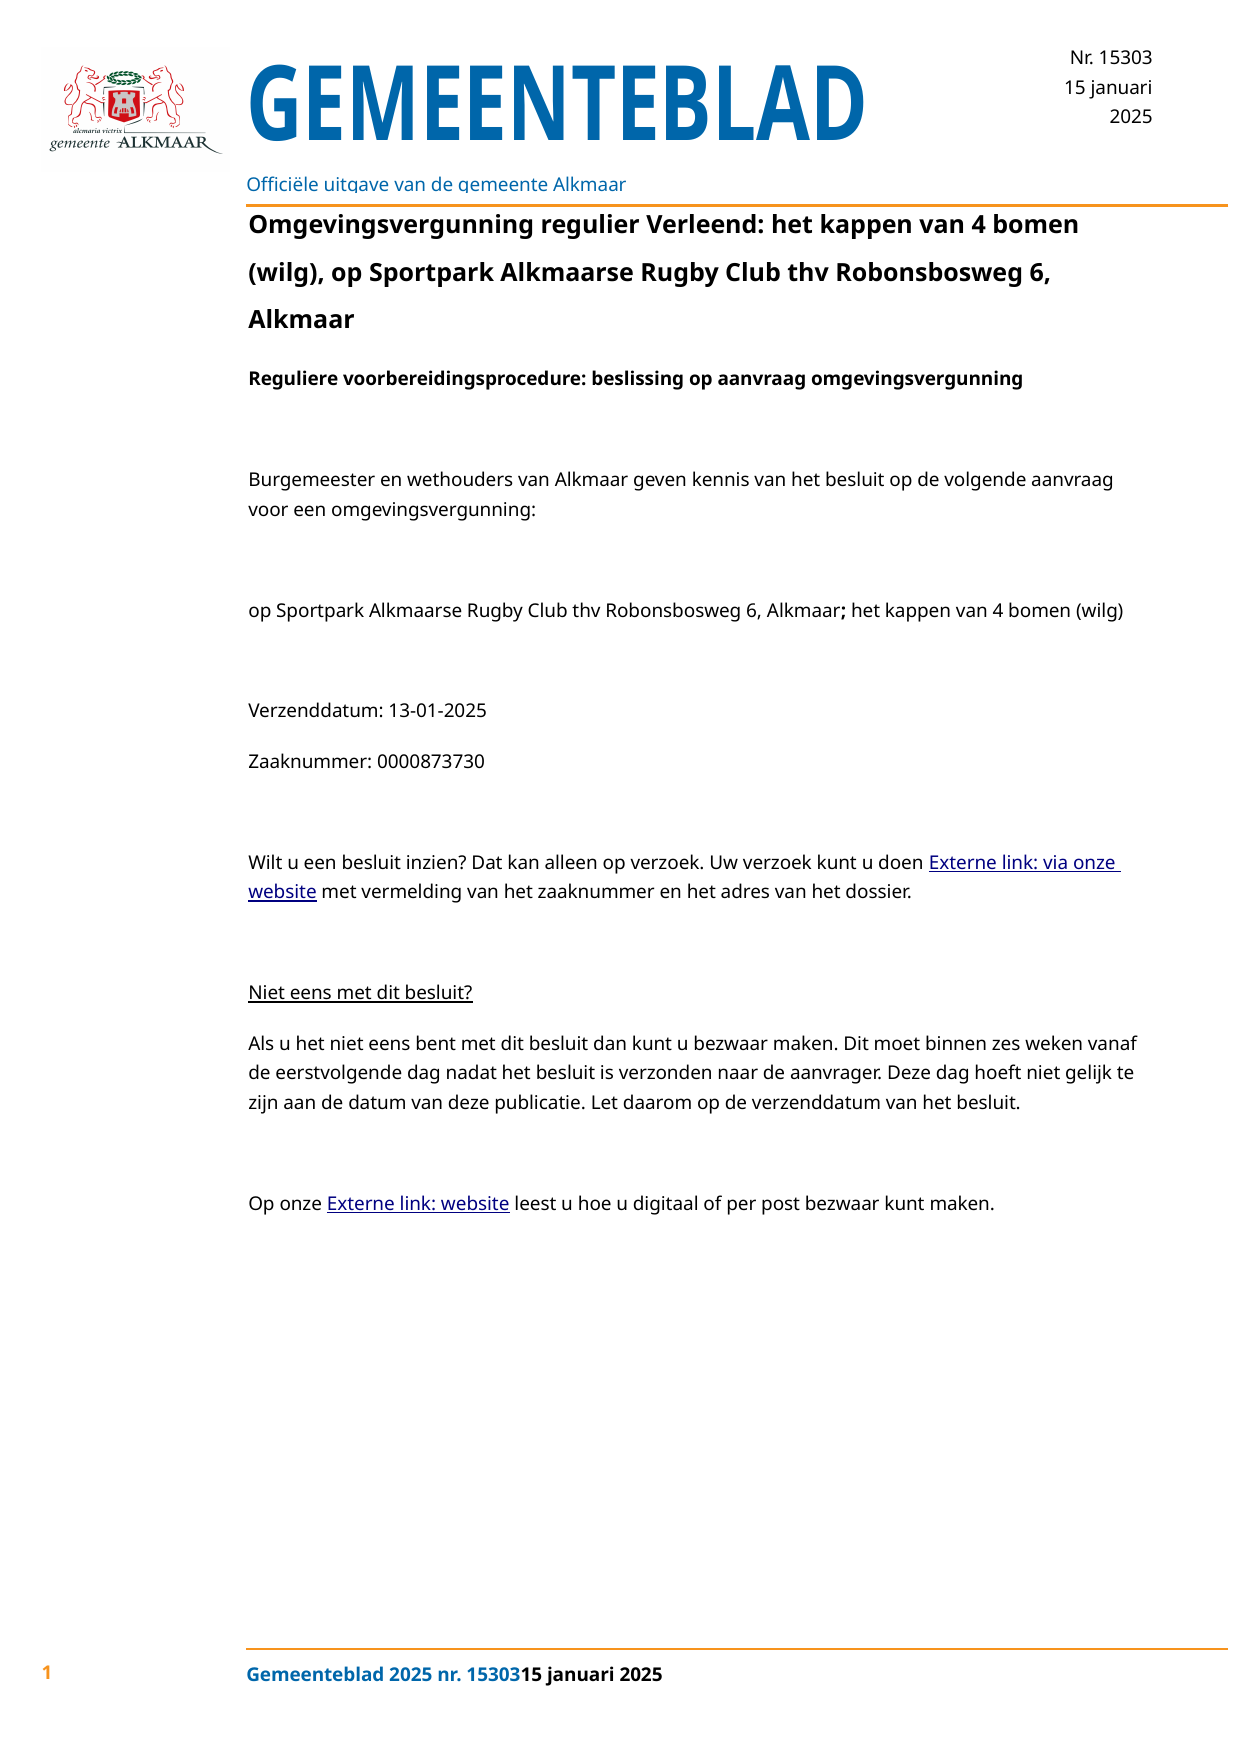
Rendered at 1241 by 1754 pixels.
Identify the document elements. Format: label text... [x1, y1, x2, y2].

text op Sportpark Alkmaarse Rugby Club thv Robonsbosweg 6, Alkmaar; het kappen van 4 bomen (wilg) [248, 597, 1152, 622]
picture [41, 47, 231, 172]
text Omgevingsvergunning regulier Verleend: het kappen van 4 bomen (wilg), op Sportpark Alkmaarse Rugby Club thv Robonsbosweg 6, Alkmaar [248, 207, 1152, 336]
text Verzenddatum: 13-01-2025 [248, 698, 1152, 723]
text Burgemeester en wethouders van Alkmaar geven kennis van het besluit op de volgende aanvraag voor een omgevingsvergunning: [248, 466, 1152, 522]
text Reguliere voorbereidingsprocedure: beslissing op aanvraag omgevingsvergunning [248, 366, 1152, 391]
text Op onze Externe link: website leest u hoe u digitaal of per post bezwaar kunt maken. [248, 1190, 1152, 1215]
text Zaaknummer: 0000873730 [248, 748, 1152, 774]
text Niet eens met dit besluit? [248, 979, 1152, 1005]
text Als u het niet eens bent met dit besluit dan kunt u bezwaar maken. Dit moet binnen zes weken vanaf de eerstvolgende dag nadat het besluit is verzonden naar de aanvrager. Deze dag hoeft niet gelijk te zijn aan de datum van deze publicatie. Let daarom op de verzenddatum van het besluit. [248, 1030, 1152, 1114]
text Wilt u een besluit inzien? Dat kan alleen op verzoek. Uw verzoek kunt u doen Externe link: via onze website met vermelding van het zaaknummer en het adres van het dossier. [248, 849, 1152, 904]
